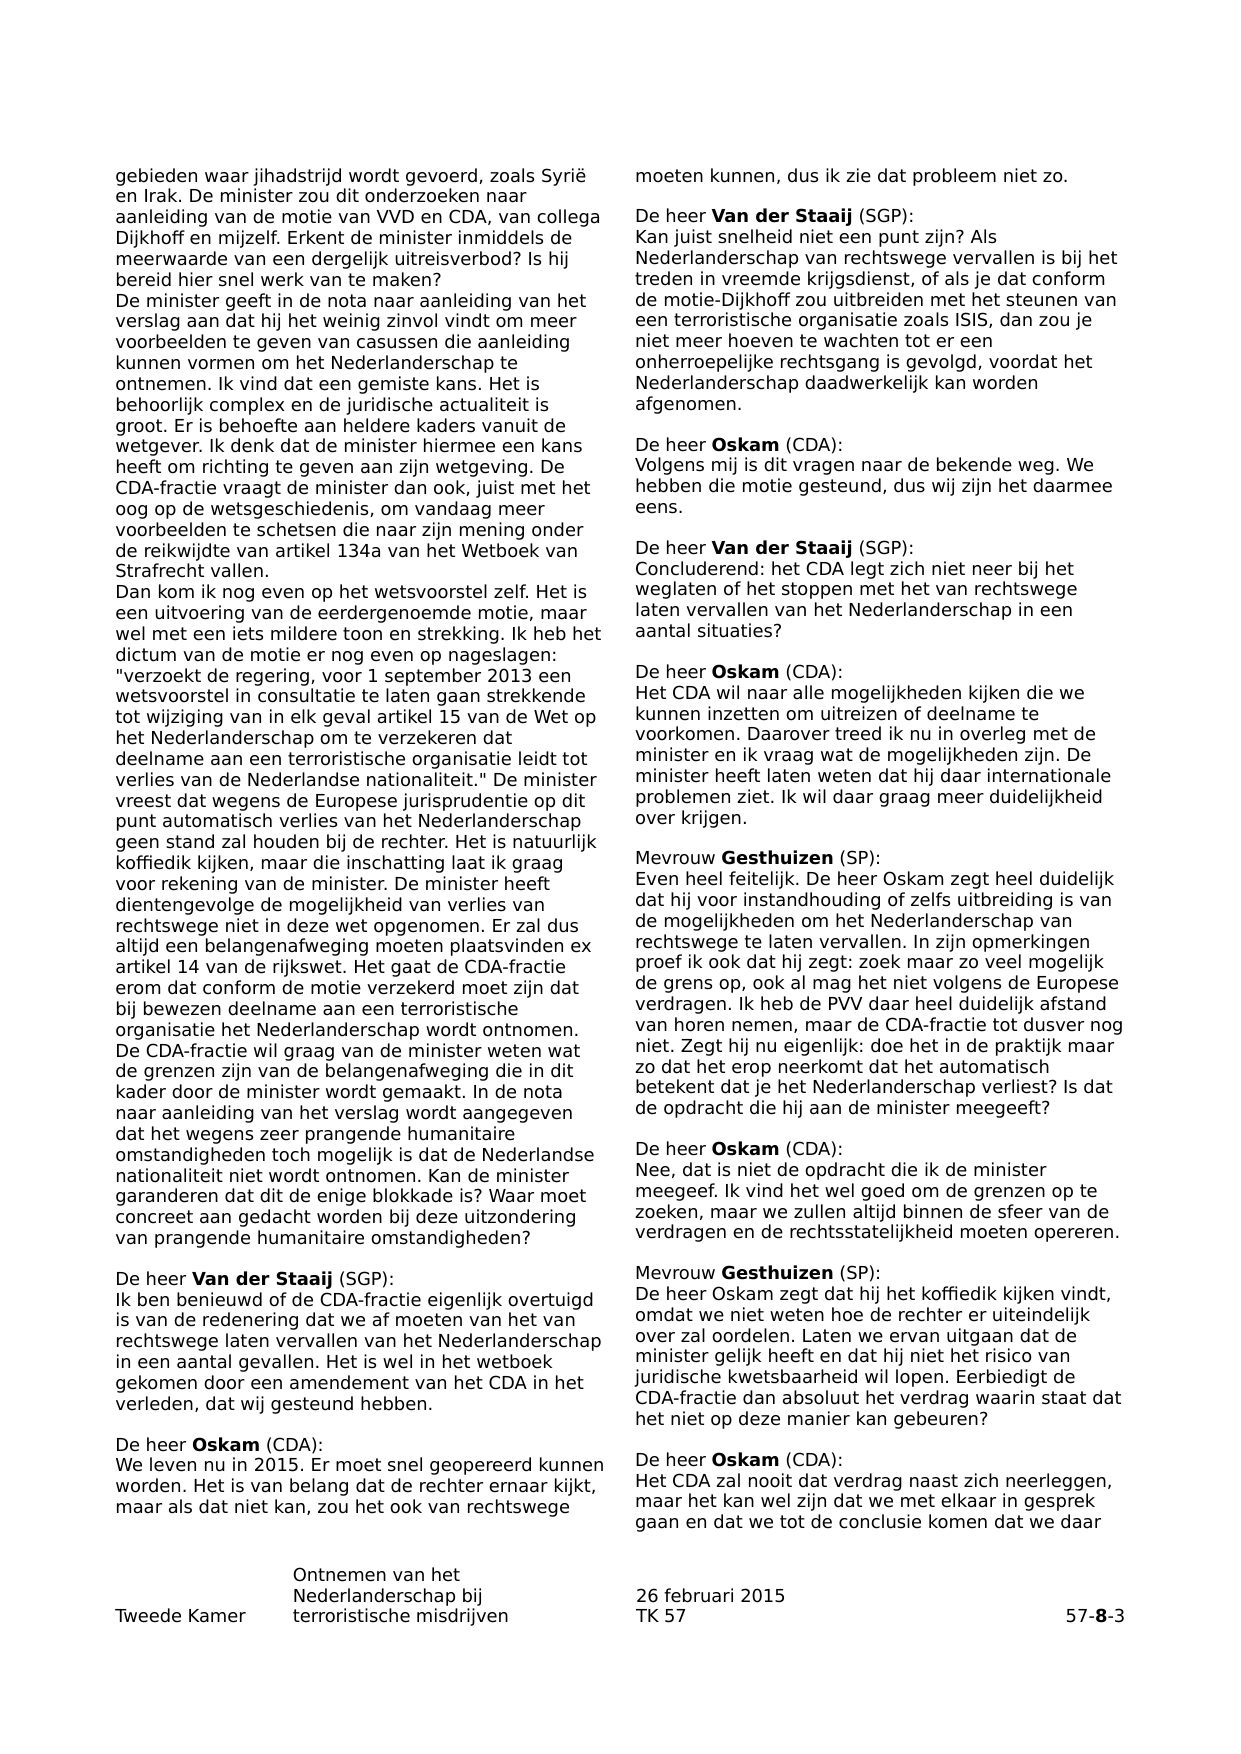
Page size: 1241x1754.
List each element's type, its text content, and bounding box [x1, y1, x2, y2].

text Ik ben benieuwd of de CDA-fractie eigenlijk overtuigd is van de redenering dat we af moeten van het van rechtswege laten vervallen van het Nederlanderschap in een aantal gevallen. Het is wel in het wetboek gekomen door een amendement van het CDA in het verleden, dat wij gesteund hebben. [115, 1289, 605, 1414]
text De minister geeft in de nota naar aanleiding van het verslag aan dat hij het weinig zinvol vindt om meer voorbeelden te geven van casussen die aanleiding kunnen vormen om het Nederlanderschap te ontnemen. Ik vind dat een gemiste kans. Het is behoorlijk complex en de juridische actualiteit is groot. Er is behoefte aan heldere kaders vanuit de wetgever. Ik denk dat de minister hiermee een kans heeft om richting te geven aan zijn wetgeving. De CDA-fractie vraagt de minister dan ook, juist met het oog op de wetsgeschiedenis, om vandaag meer voorbeelden te schetsen die naar zijn mening onder de reikwijdte van artikel 134a van het Wetboek van Strafrecht vallen. [115, 290, 605, 582]
text Mevrouw Gesthuizen (SP): [635, 1263, 1125, 1284]
text Kan juist snelheid niet een punt zijn? Als Nederlanderschap van rechtswege vervallen is bij het treden in vreemde krijgsdienst, of als je dat conform de motie-Dijkhoff zou uitbreiden met het steunen van een terroristische organisatie zoals ISIS, dan zou je niet meer hoeven te wachten tot er een onherroepelijke rechtsgang is gevolgd, voordat het Nederlanderschap daadwerkelijk kan worden afgenomen. [635, 227, 1125, 414]
text De heer Oskam zegt dat hij het koffiedik kijken vindt, omdat we niet weten hoe de rechter er uiteindelijk over zal oordelen. Laten we ervan uitgaan dat de minister gelijk heeft en dat hij niet het risico van juridische kwetsbaarheid wil lopen. Eerbiedigt de CDA-fractie dan absoluut het verdrag waarin staat dat het niet op deze manier kan gebeuren? [635, 1284, 1125, 1429]
text Even heel feitelijk. De heer Oskam zegt heel duidelijk dat hij voor instandhouding of zelfs uitbreiding is van de mogelijkheden om het Nederlanderschap van rechtswege te laten vervallen. In zijn opmerkingen proef ik ook dat hij zegt: zoek maar zo veel mogelijk de grens op, ook al mag het niet volgens de Europese verdragen. Ik heb de PVV daar heel duidelijk afstand van horen nemen, maar de CDA-fractie tot dusver nog niet. Zegt hij nu eigenlijk: doe het in de praktijk maar zo dat het erop neerkomt dat het automatisch betekent dat je het Nederlanderschap verliest? Is dat de opdracht die hij aan de minister meegeeft? [635, 869, 1125, 1119]
text De heer Oskam (CDA): [635, 1139, 1125, 1160]
text Dan kom ik nog even op het wetsvoorstel zelf. Het is een uitvoering van de eerdergenoemde motie, maar wel met een iets mildere toon en strekking. Ik heb het dictum van de motie er nog even op nageslagen: "verzoekt de regering, voor 1 september 2013 een wetsvoorstel in consultatie te laten gaan strekkende tot wijziging van in elk geval artikel 15 van de Wet op het Nederlanderschap om te verzekeren dat deelname aan een terroristische organisatie leidt tot verlies van de Nederlandse nationaliteit." De minister vreest dat wegens de Europese jurisprudentie op dit punt automatisch verlies van het Nederlanderschap geen stand zal houden bij de rechter. Het is natuurlijk koffiedik kijken, maar die inschatting laat ik graag voor rekening van de minister. De minister heeft dientengevolge de mogelijkheid van verlies van rechtswege niet in deze wet opgenomen. Er zal dus altijd een belangenafweging moeten plaatsvinden ex artikel 14 van de rijkswet. Het gaat de CDA-fractie erom dat conform de motie verzekerd moet zijn dat bij bewezen deelname aan een terroristische organisatie het Nederlanderschap wordt ontnomen. De CDA-fractie wil graag van de minister weten wat de grenzen zijn van de belangenafweging die in dit kader door de minister wordt gemaakt. In de nota naar aanleiding van het verslag wordt aangegeven dat het wegens zeer prangende humanitaire omstandigheden toch mogelijk is dat de Nederlandse nationaliteit niet wordt ontnomen. Kan de minister garanderen dat dit de enige blokkade is? Waar moet concreet aan gedacht worden bij deze uitzondering van prangende humanitaire omstandigheden? [115, 582, 605, 1249]
text gebieden waar jihadstrijd wordt gevoerd, zoals Syrië en Irak. De minister zou dit onderzoeken naar aanleiding van de motie van VVD en CDA, van collega Dijkhoff en mijzelf. Erkent de minister inmiddels de meerwaarde van een dergelijk uitreisverbod? Is hij bereid hier snel werk van te maken? [115, 165, 605, 290]
text Volgens mij is dit vragen naar de bekende weg. We hebben die motie gesteund, dus wij zijn het daarmee eens. [635, 455, 1125, 518]
text De heer Van der Staaij (SGP): [115, 1269, 605, 1289]
text Mevrouw Gesthuizen (SP): [635, 848, 1125, 869]
text De heer Oskam (CDA): [635, 662, 1125, 682]
text De heer Oskam (CDA): [635, 1449, 1125, 1470]
text Nee, dat is niet de opdracht die ik de minister meegeef. Ik vind het wel goed om de grenzen op te zoeken, maar we zullen altijd binnen de sfeer van de verdragen en de rechtsstatelijkheid moeten opereren. [635, 1160, 1125, 1243]
text Het CDA wil naar alle mogelijkheden kijken die we kunnen inzetten om uitreizen of deelname te voorkomen. Daarover treed ik nu in overleg met de minister en ik vraag wat de mogelijkheden zijn. De minister heeft laten weten dat hij daar internationale problemen ziet. Ik wil daar graag meer duidelijkheid over krijgen. [635, 682, 1125, 828]
text De heer Van der Staaij (SGP): [635, 206, 1125, 227]
text De heer Van der Staaij (SGP): [635, 538, 1125, 558]
text Concluderend: het CDA legt zich niet neer bij het weglaten of het stoppen met het van rechtswege laten vervallen van het Nederlanderschap in een aantal situaties? [635, 558, 1125, 642]
text moeten kunnen, dus ik zie dat probleem niet zo. [635, 165, 1125, 186]
text Het CDA zal nooit dat verdrag naast zich neerleggen, maar het kan wel zijn dat we met elkaar in gesprek gaan en dat we tot de conclusie komen dat we daar [635, 1470, 1125, 1533]
text De heer Oskam (CDA): [635, 434, 1125, 455]
text We leven nu in 2015. Er moet snel geopereerd kunnen worden. Het is van belang dat de rechter ernaar kijkt, maar als dat niet kan, zou het ook van rechtswege [115, 1455, 605, 1518]
text De heer Oskam (CDA): [115, 1434, 605, 1455]
